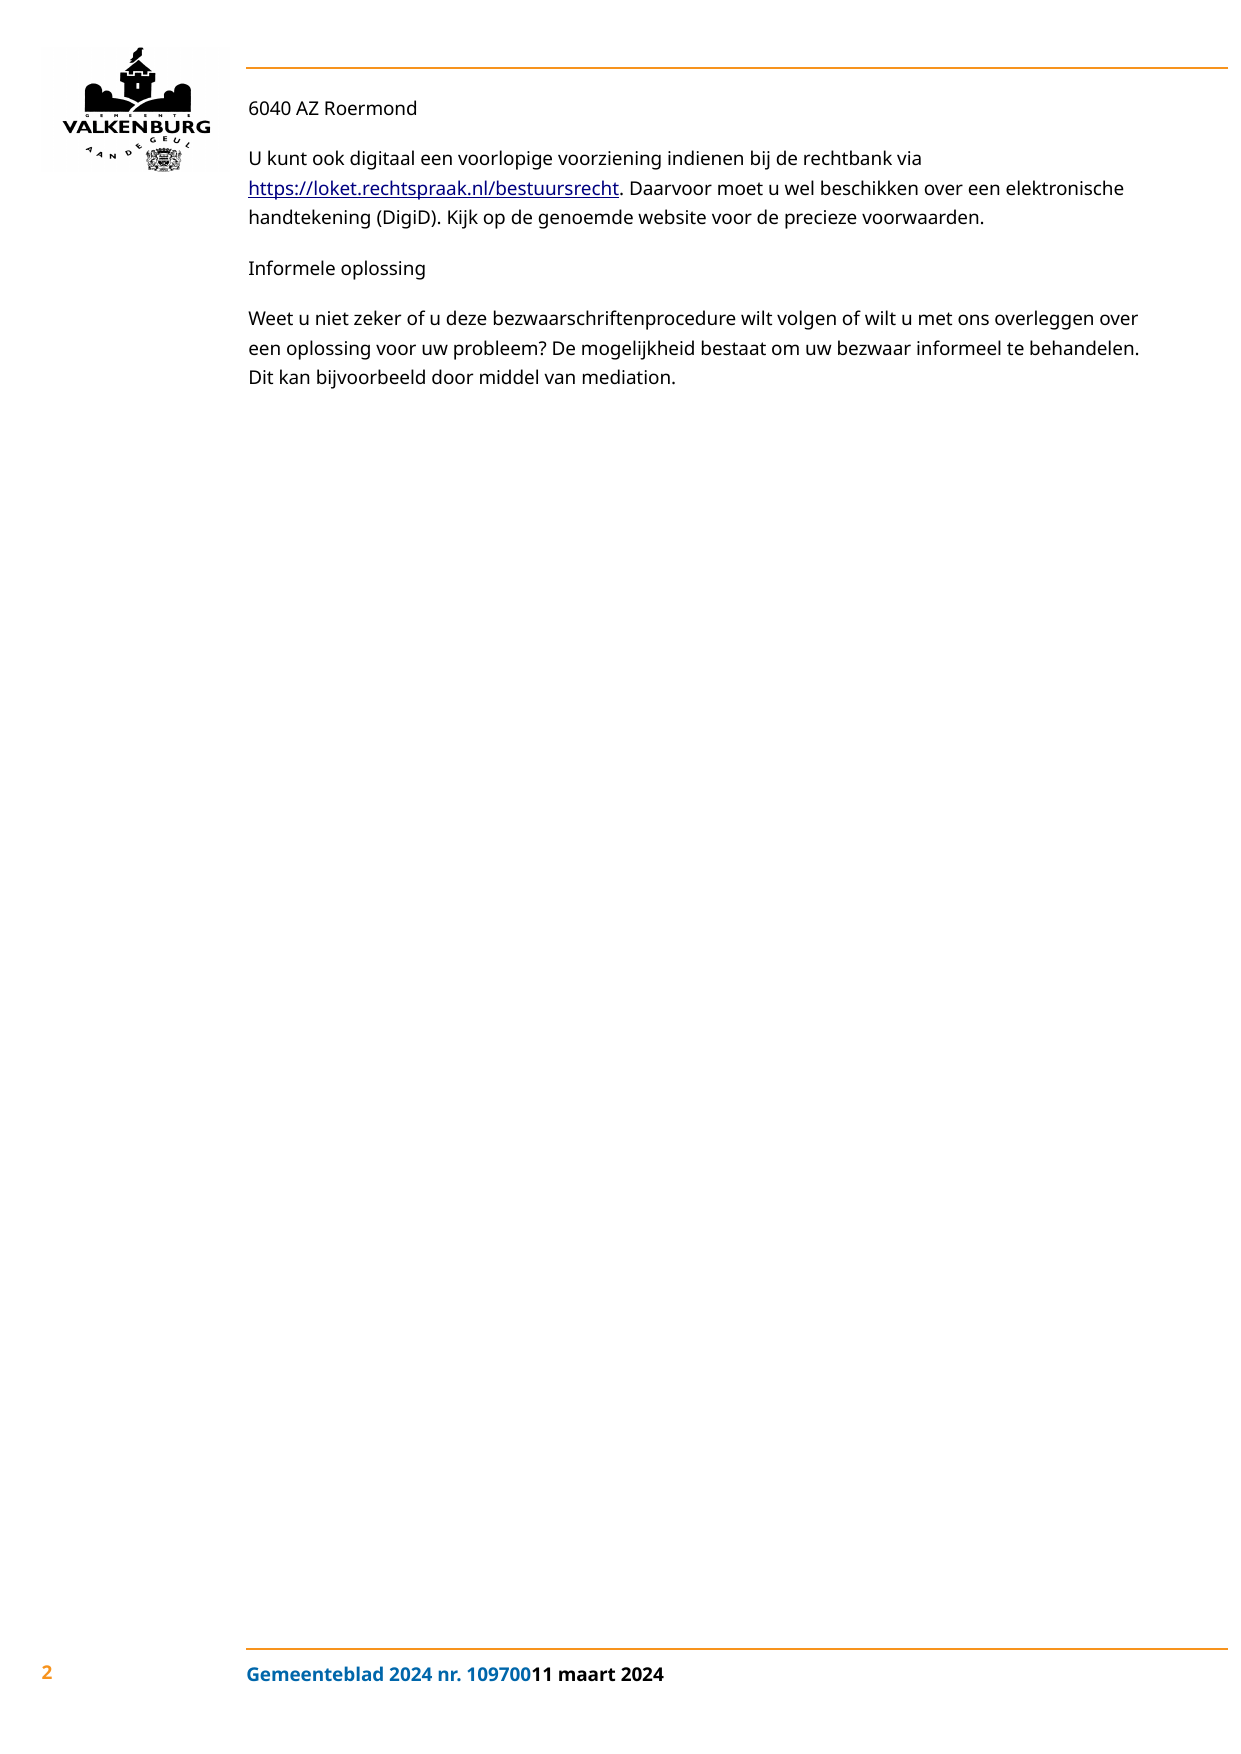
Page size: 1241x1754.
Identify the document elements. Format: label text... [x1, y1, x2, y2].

text 6040 AZ Roermond [248, 95, 1152, 121]
picture [41, 47, 231, 172]
text Informele oplossing [248, 255, 1152, 281]
text U kunt ook digitaal een voorlopige voorziening indienen bij de rechtbank via https://loket.rechtspraak.nl/bestuursrecht. Daarvoor moet u wel beschikken over een elektronische handtekening (DigiD). Kijk op de genoemde website voor de precieze voorwaarden. [248, 145, 1152, 230]
text Weet u niet zeker of u deze bezwaarschriftenprocedure wilt volgen of wilt u met ons overleggen over een oplossing voor uw probleem? De mogelijkheid bestaat om uw bezwaar informeel te behandelen. Dit kan bijvoorbeeld door middel van mediation. [248, 305, 1152, 390]
